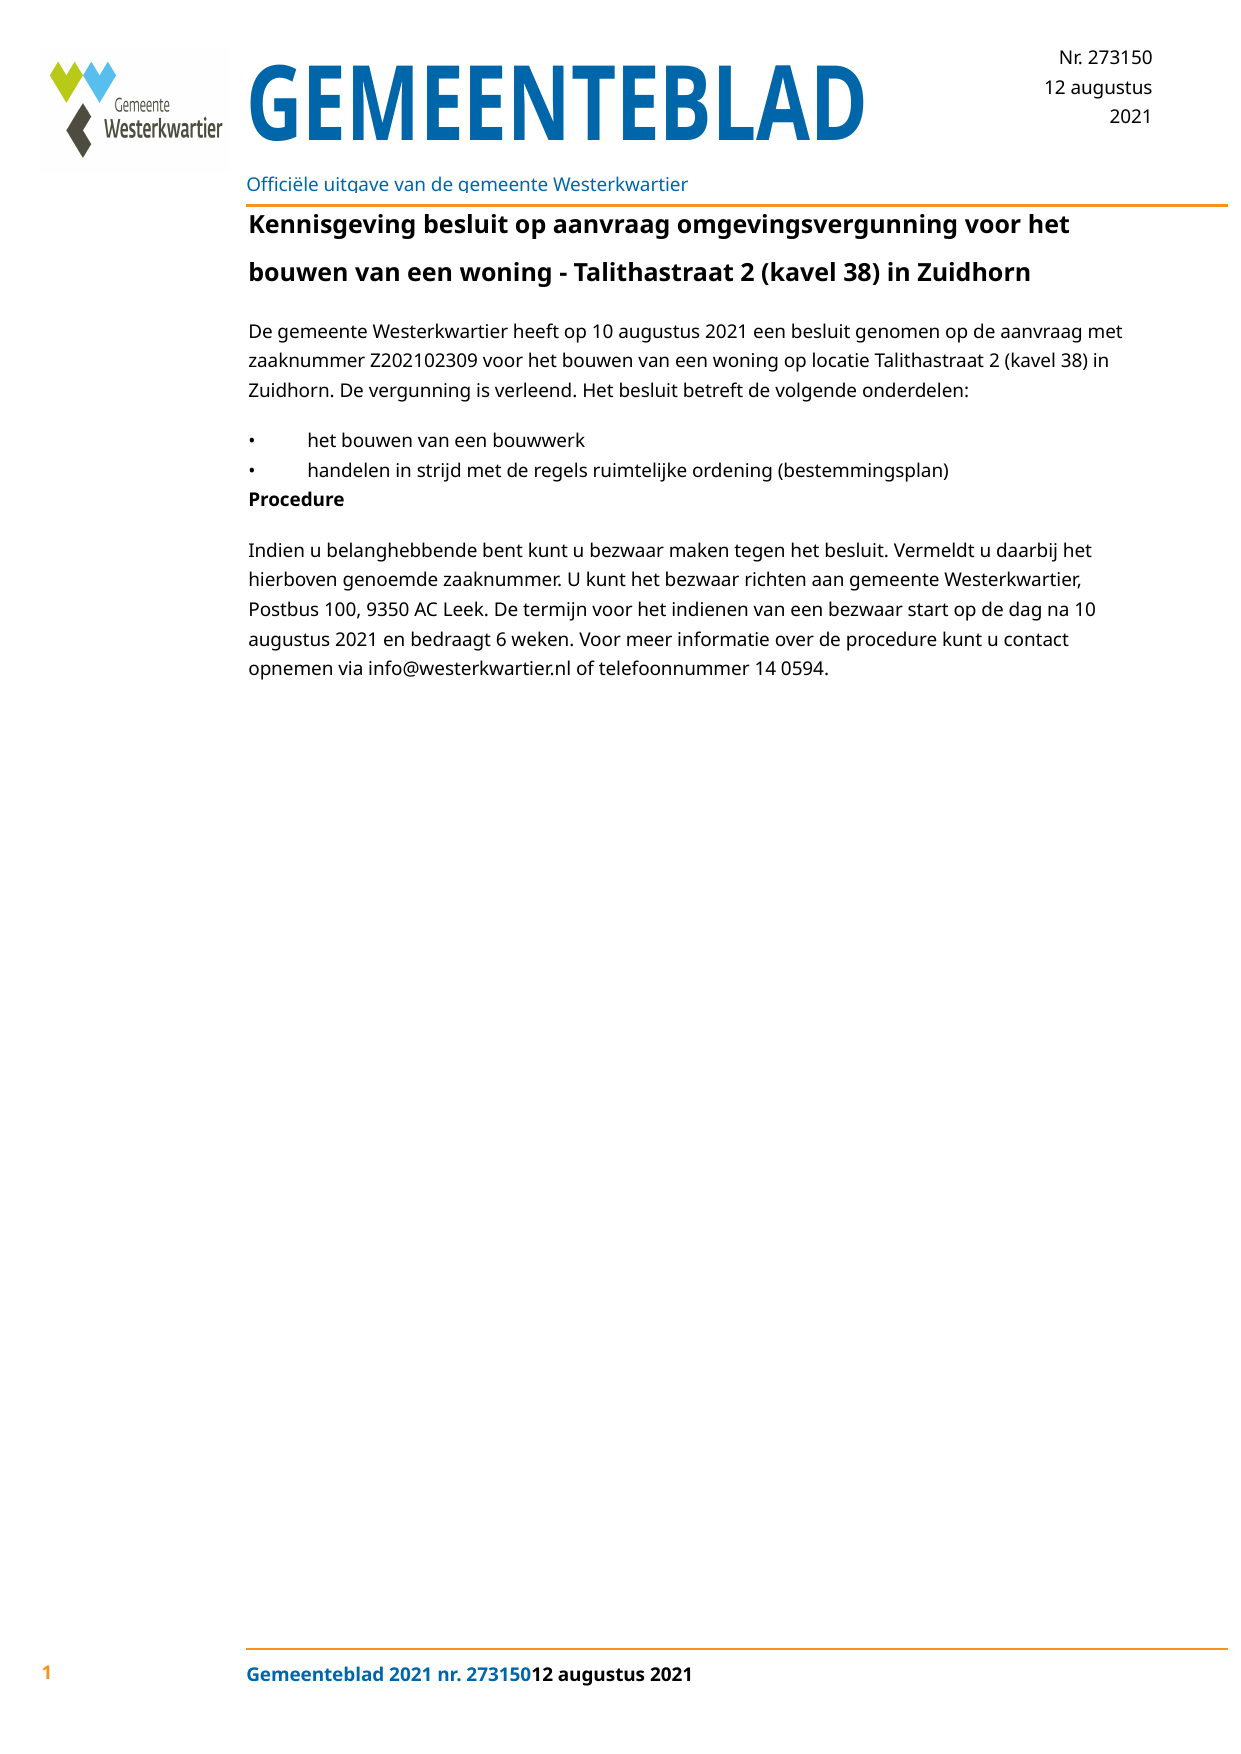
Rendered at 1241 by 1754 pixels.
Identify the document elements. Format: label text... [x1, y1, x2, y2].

text De gemeente Westerkwartier heeft op 10 augustus 2021 een besluit genomen op de aanvraag met zaaknummer Z202102309 voor het bouwen van een woning op locatie Talithastraat 2 (kavel 38) in Zuidhorn. De vergunning is verleend. Het besluit betreft de volgende onderdelen: [248, 318, 1152, 403]
text Procedure [248, 487, 1152, 512]
list het bouwen van een bouwwerk [248, 427, 1152, 453]
list handelen in strijd met de regels ruimtelijke ordening (bestemmingsplan) [248, 457, 1152, 483]
text Kennisgeving besluit op aanvraag omgevingsvergunning voor het bouwen van een woning - Talithastraat 2 (kavel 38) in Zuidhorn [248, 207, 1152, 288]
text Indien u belanghebbende bent kunt u bezwaar maken tegen het besluit. Vermeldt u daarbij het hierboven genoemde zaaknummer. U kunt het bezwaar richten aan gemeente Westerkwartier, Postbus 100, 9350 AC Leek. De termijn voor het indienen van een bezwaar start op de dag na 10 augustus 2021 en bedraagt 6 weken. Voor meer informatie over de procedure kunt u contact opnemen via info@westerkwartier.nl of telefoonnummer 14 0594. [248, 537, 1152, 681]
picture [41, 47, 231, 172]
